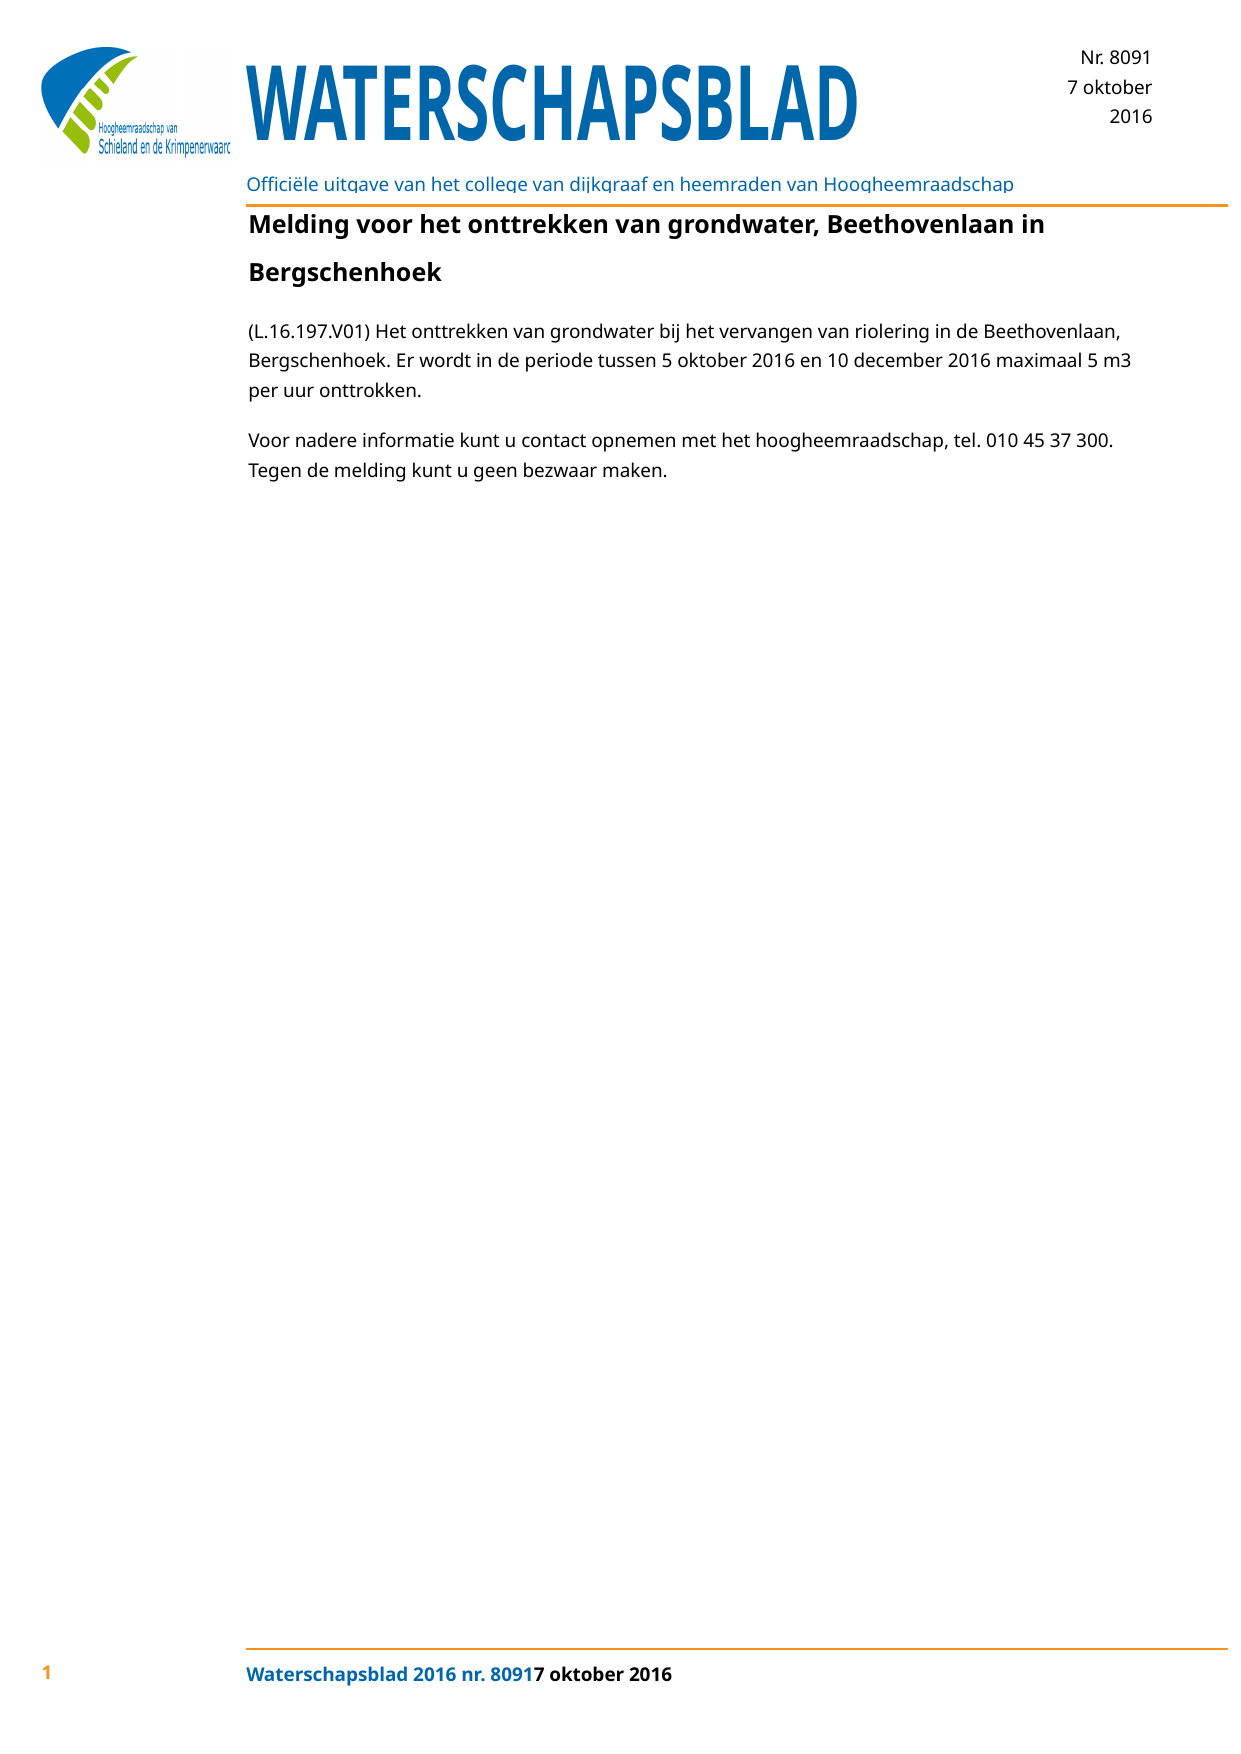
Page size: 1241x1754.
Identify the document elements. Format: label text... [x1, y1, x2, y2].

text Melding voor het onttrekken van grondwater, Beethovenlaan in Bergschenhoek [248, 207, 1152, 288]
text (L.16.197.V01) Het onttrekken van grondwater bij het vervangen van riolering in de Beethovenlaan, Bergschenhoek. Er wordt in de periode tussen 5 oktober 2016 en 10 december 2016 maximaal 5 m3 per uur onttrokken. [248, 318, 1152, 403]
picture [41, 47, 231, 172]
text Voor nadere informatie kunt u contact opnemen met het hoogheemraadschap, tel. 010 45 37 300. Tegen de melding kunt u geen bezwaar maken. [248, 427, 1152, 483]
